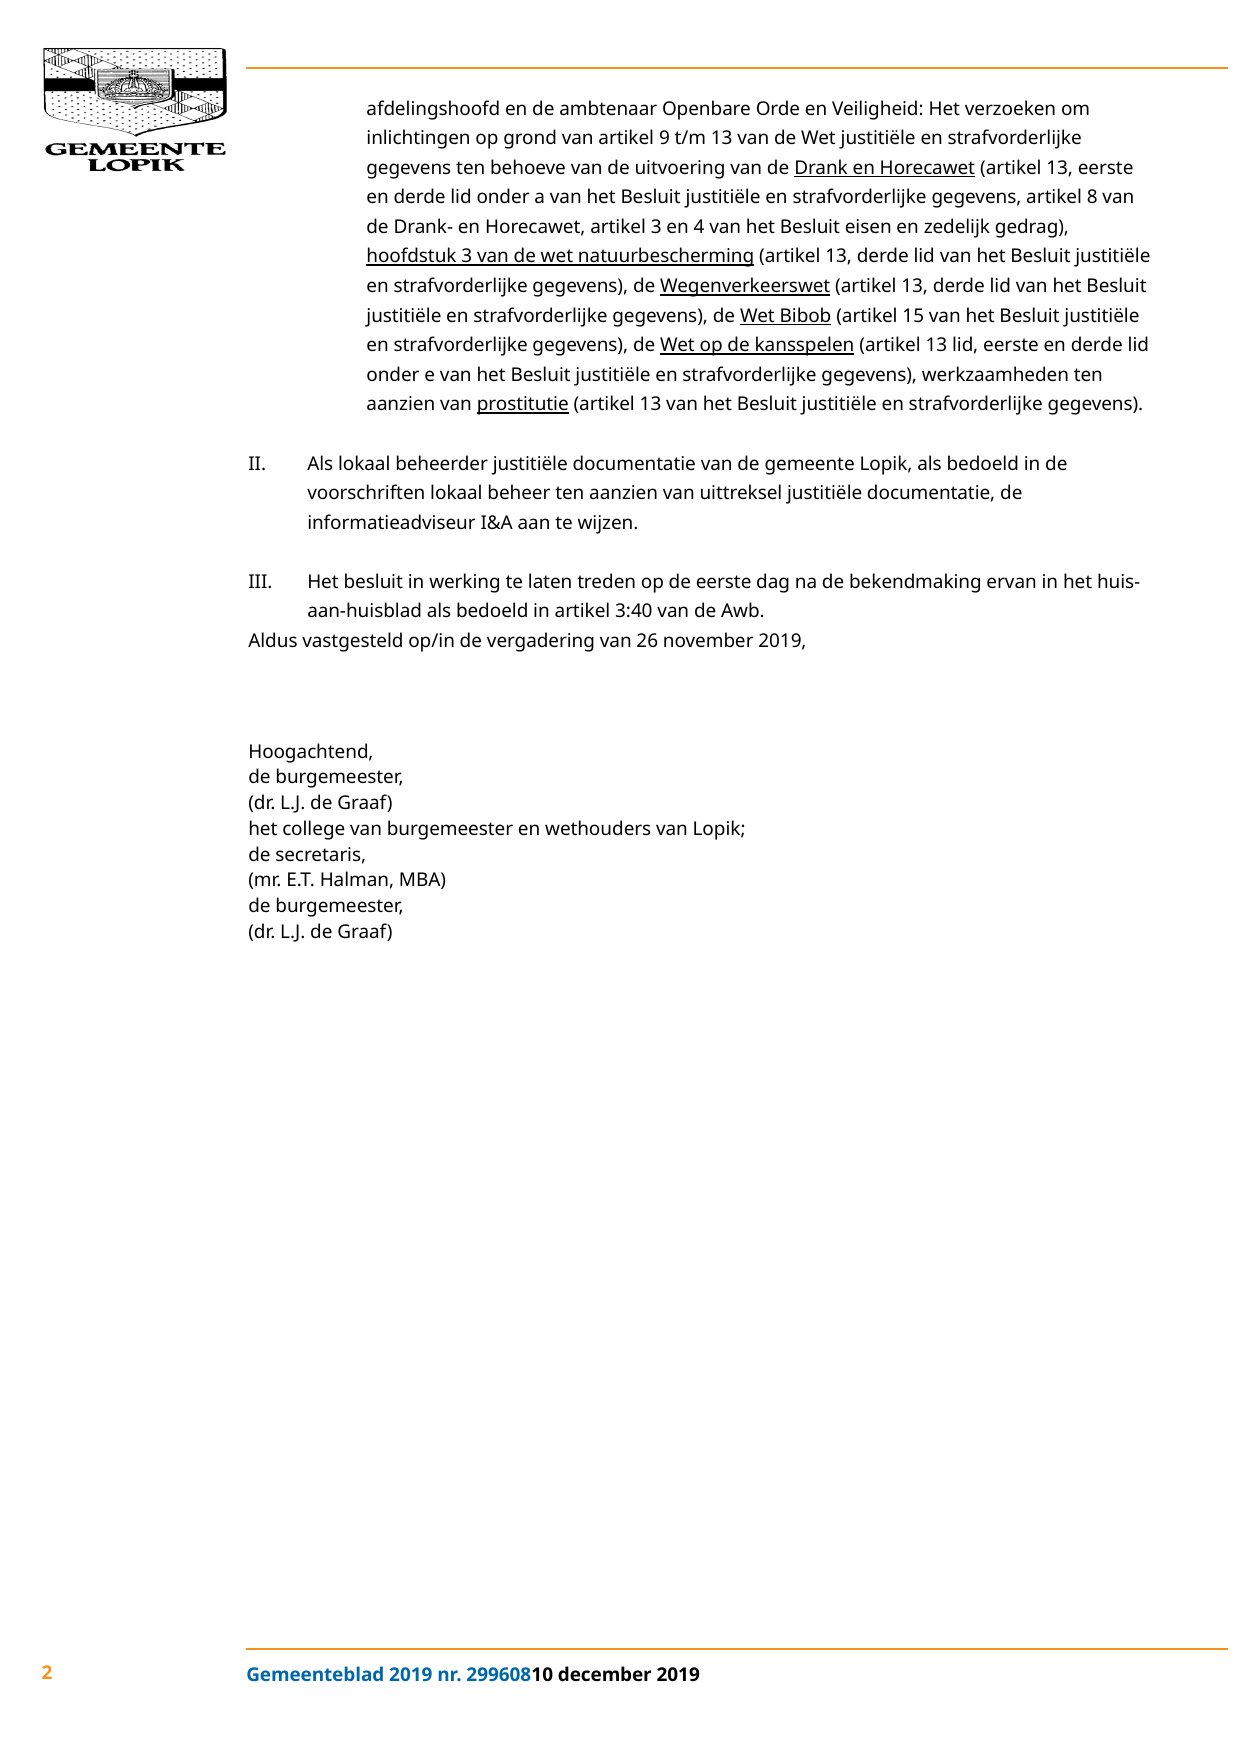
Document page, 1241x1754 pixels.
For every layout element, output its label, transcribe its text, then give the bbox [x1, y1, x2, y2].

text (mr. E.T. Halman, MBA) [248, 867, 1152, 892]
text Aldus vastgesteld op/in de vergadering van 26 november 2019, [248, 627, 1152, 653]
text de burgemeester, [248, 892, 1152, 918]
text Hoogachtend, [248, 738, 1152, 764]
list afdelingshoofd en de ambtenaar Openbare Orde en Veiligheid: Het verzoeken om inlichtingen op grond van artikel 9 t/m 13 van de Wet justitiële en strafvorderlijke gegevens ten behoeve van de uitvoering van de Drank en Horecawet (artikel 13, eerste en derde lid onder a van het Besluit justitiële en strafvorderlijke gegevens, artikel 8 van de Drank- en Horecawet, artikel 3 en 4 van het Besluit eisen en zedelijk gedrag), hoofdstuk 3 van de wet natuurbescherming (artikel 13, derde lid van het Besluit justitiële en strafvorderlijke gegevens), de Wegenverkeerswet (artikel 13, derde lid van het Besluit justitiële en strafvorderlijke gegevens), de Wet Bibob (artikel 15 van het Besluit justitiële en strafvorderlijke gegevens), de Wet op de kansspelen (artikel 13 lid, eerste en derde lid onder e van het Besluit justitiële en strafvorderlijke gegevens), werkzaamheden ten aanzien van prostitutie (artikel 13 van het Besluit justitiële en strafvorderlijke gegevens). [307, 95, 1152, 416]
text (dr. L.J. de Graaf) [248, 789, 1152, 815]
text de burgemeester, [248, 764, 1152, 789]
list Het besluit in werking te laten treden op de eerste dag na de bekendmaking ervan in het huis-aan-huisblad als bedoeld in artikel 3:40 van de Awb. [248, 568, 1152, 623]
text het college van burgemeester en wethouders van Lopik; [248, 815, 1152, 841]
text (dr. L.J. de Graaf) [248, 918, 1152, 944]
picture [41, 47, 231, 172]
list Als lokaal beheerder justitiële documentatie van de gemeente Lopik, als bedoeld in de voorschriften lokaal beheer ten aanzien van uittreksel justitiële documentatie, de informatieadviseur I&A aan te wijzen. [248, 450, 1152, 535]
text de secretaris, [248, 841, 1152, 867]
